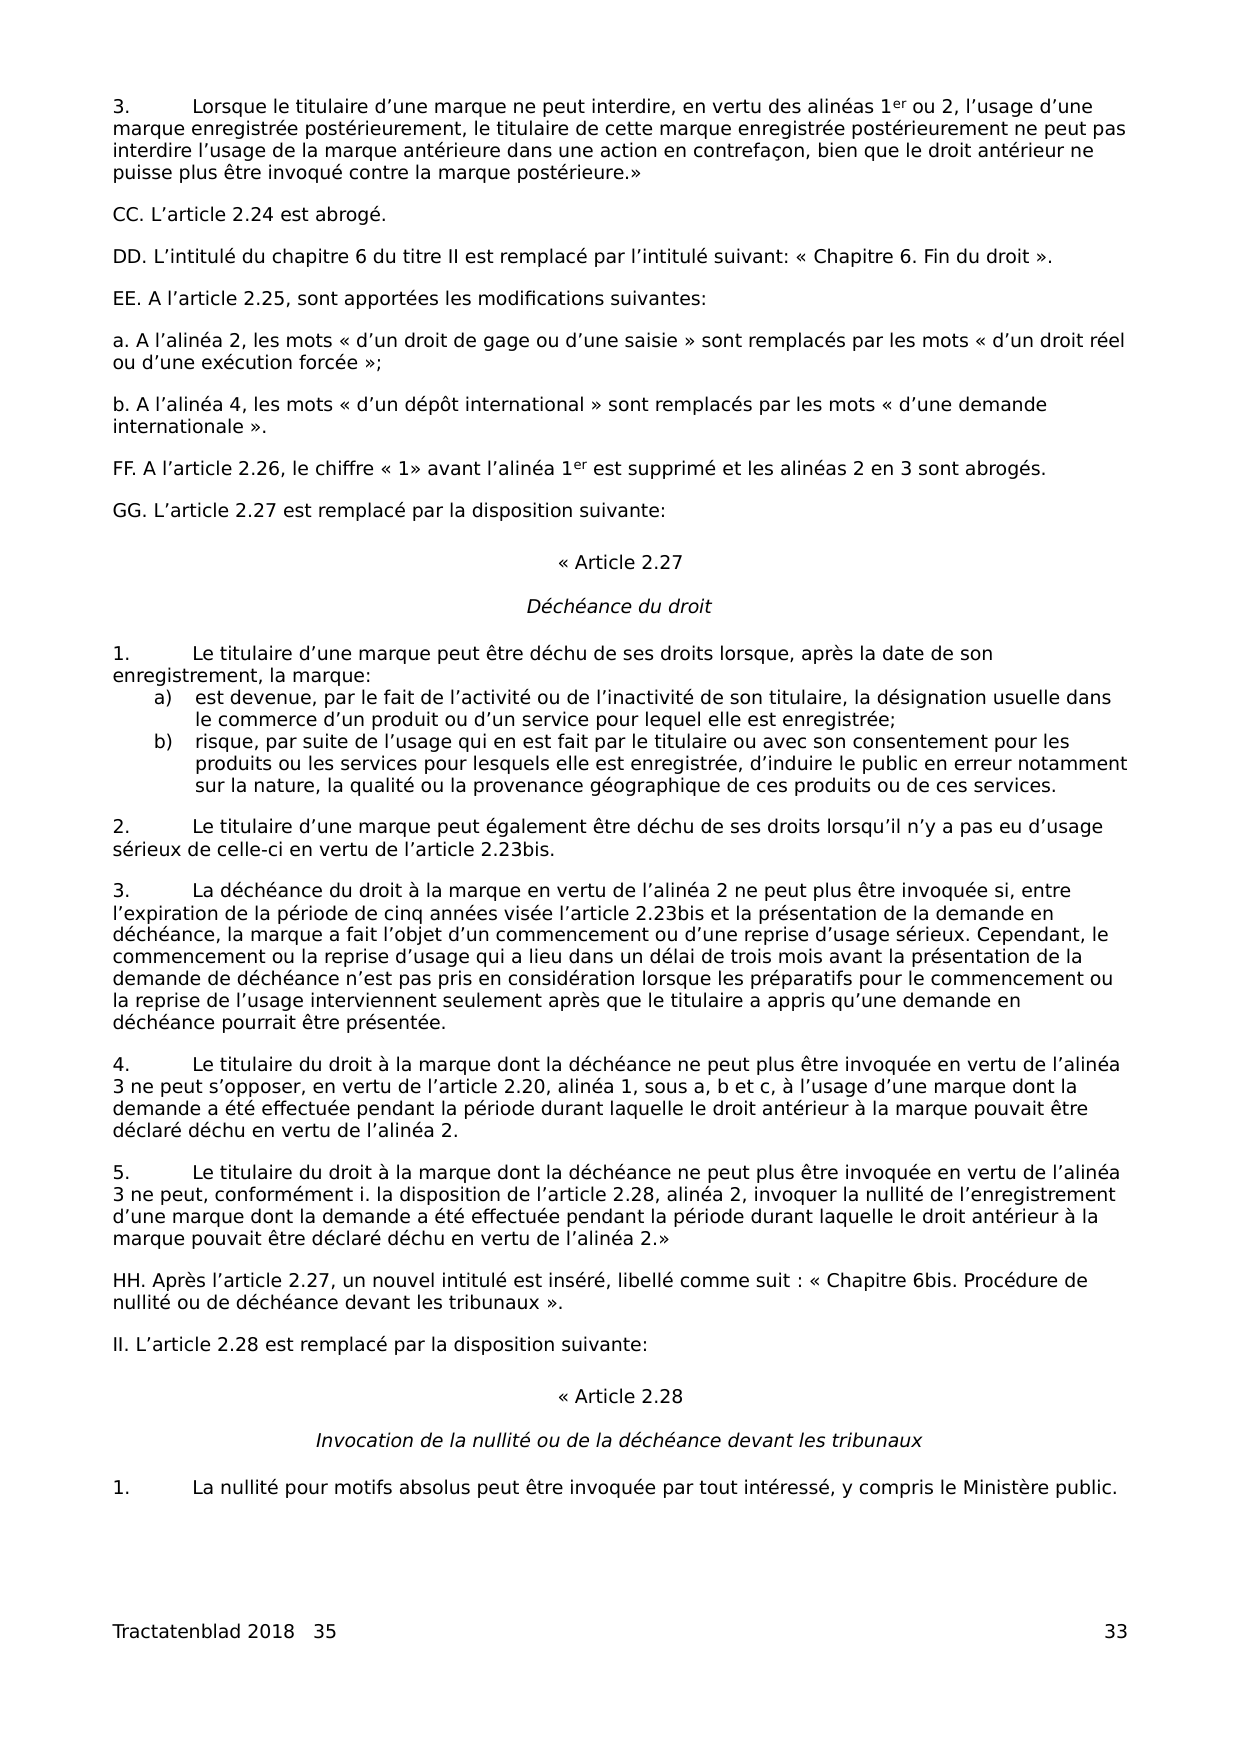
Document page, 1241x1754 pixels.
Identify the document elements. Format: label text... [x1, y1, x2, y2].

text b) risque, par suite de l’usage qui en est fait par le titulaire ou avec son consentement pour les produits ou les services pour lesquels elle est enregistrée, d’induire le public en erreur notamment sur la nature, la qualité ou la provenance géographique de ces produits ou de ces services. [153, 731, 1128, 796]
text 5. Le titulaire du droit à la marque dont la déchéance ne peut plus être invoquée en vertu de l’alinéa 3 ne peut, conformément i. la disposition de l’article 2.28, alinéa 2, invoquer la nullité de l’enregistrement d’une marque dont la demande a été effectuée pendant la période durant laquelle le droit antérieur à la marque pouvait être déclaré déchu en vertu de l’alinéa 2.» [112, 1162, 1128, 1250]
text b. A l’alinéa 4, les mots « d’un dépôt international » sont remplacés par les mots « d’une demande internationale ». [112, 394, 1128, 438]
text a) est devenue, par le fait de l’activité ou de l’inactivité de son titulaire, la désignation usuelle dans le commerce d’un produit ou d’un service pour lequel elle est enregistrée; [153, 687, 1128, 731]
text 2. Le titulaire d’une marque peut également être déchu de ses droits lorsqu’il n’y a pas eu d’usage sérieux de celle-ci en vertu de l’article 2.23bis. [112, 816, 1128, 860]
text EE. A l’article 2.25, sont apportées les modifications suivantes: [112, 288, 1128, 310]
text II. L’article 2.28 est remplacé par la disposition suivante: [112, 1334, 1128, 1356]
text 1. La nullité pour motifs absolus peut être invoquée par tout intéressé, y compris le Ministère public. [112, 1477, 1128, 1499]
text CC. L’article 2.24 est abrogé. [112, 204, 1128, 226]
text 3. La déchéance du droit à la marque en vertu de l’alinéa 2 ne peut plus être invoquée si, entre l’expiration de la période de cinq années visée l’article 2.23bis et la présentation de la demande en déchéance, la marque a fait l’objet d’un commencement ou d’une reprise d’usage sérieux. Cependant, le commencement ou la reprise d’usage qui a lieu dans un délai de trois mois avant la présentation de la demande de déchéance n’est pas pris en considération lorsque les préparatifs pour le commencement ou la reprise de l’usage interviennent seulement après que le titulaire a appris qu’une demande en déchéance pourrait être présentée. [112, 880, 1128, 1034]
text a. A l’alinéa 2, les mots « d’un droit de gage ou d’une saisie » sont remplacés par les mots « d’un droit réel ou d’une exécution forcée »; [112, 330, 1128, 374]
text FF. A l’article 2.26, le chiffre « 1» avant l’alinéa 1er est supprimé et les alinéas 2 en 3 sont abrogés. [112, 458, 1128, 480]
subtitle « Article 2.27 Déchéance du droit [112, 552, 1128, 618]
text HH. Après l’article 2.27, un nouvel intitulé est inséré, libellé comme suit : « Chapitre 6bis. Procédure de nullité ou de déchéance devant les tribunaux ». [112, 1270, 1128, 1314]
text GG. L’article 2.27 est remplacé par la disposition suivante: [112, 500, 1128, 522]
text 4. Le titulaire du droit à la marque dont la déchéance ne peut plus être invoquée en vertu de l’alinéa 3 ne peut s’opposer, en vertu de l’article 2.20, alinéa 1, sous a, b et c, à l’usage d’une marque dont la demande a été effectuée pendant la période durant laquelle le droit antérieur à la marque pouvait être déclaré déchu en vertu de l’alinéa 2. [112, 1054, 1128, 1142]
text DD. L’intitulé du chapitre 6 du titre II est remplacé par l’intitulé suivant: « Chapitre 6. Fin du droit ». [112, 246, 1128, 268]
text 1. Le titulaire d’une marque peut être déchu de ses droits lorsque, après la date de son enregistrement, la marque: [112, 643, 1128, 687]
subtitle « Article 2.28 Invocation de la nullité ou de la déchéance devant les tribunaux [112, 1386, 1128, 1452]
text 3. Lorsque le titulaire d’une marque ne peut interdire, en vertu des alinéas 1er ou 2, l’usage d’une marque enregistrée postérieurement, le titulaire de cette marque enregistrée postérieurement ne peut pas interdire l’usage de la marque antérieure dans une action en contrefaçon, bien que le droit antérieur ne puisse plus être invoqué contre la marque postérieure.» [112, 96, 1128, 184]
